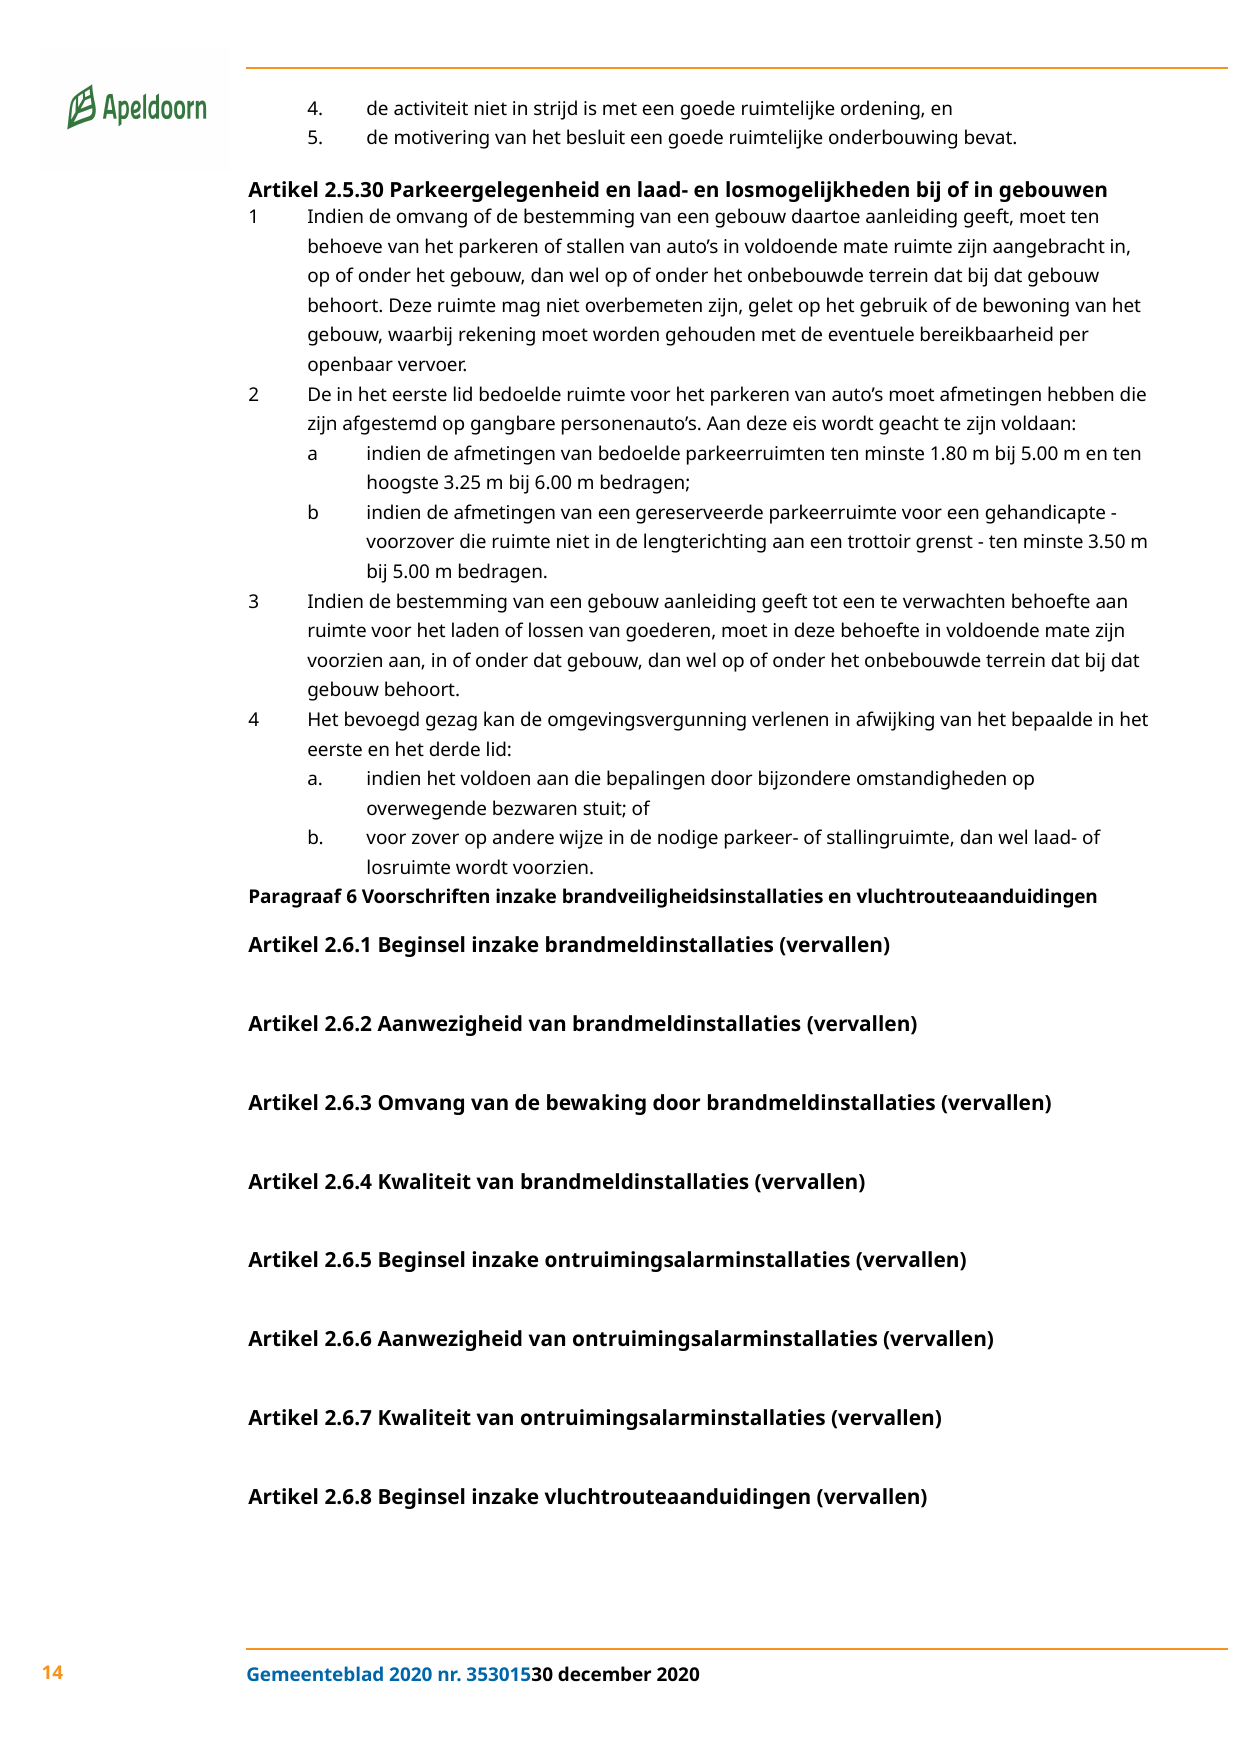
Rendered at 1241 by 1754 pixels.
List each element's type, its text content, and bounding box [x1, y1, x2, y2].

text Artikel 2.6.2 Aanwezigheid van brandmeldinstallaties (vervallen) [248, 1009, 1152, 1037]
text Artikel 2.6.3 Omvang van de bewaking door brandmeldinstallaties (vervallen) [248, 1088, 1152, 1116]
list de motivering van het besluit een goede ruimtelijke onderbouwing bevat. [307, 124, 1152, 150]
list voor zover op andere wijze in de nodige parkeer- of stallingruimte, dan wel laad- of losruimte wordt voorzien. [307, 824, 1152, 880]
list Indien de bestemming van een gebouw aanleiding geeft tot een te verwachten behoefte aan ruimte voor het laden of lossen van goederen, moet in deze behoefte in voldoende mate zijn voorzien aan, in of onder dat gebouw, dan wel op of onder het onbebouwde terrein dat bij dat gebouw behoort. [248, 588, 1152, 702]
text Artikel 2.6.4 Kwaliteit van brandmeldinstallaties (vervallen) [248, 1167, 1152, 1195]
list Indien de omvang of de bestemming van een gebouw daartoe aanleiding geeft, moet ten behoeve van het parkeren of stallen van auto’s in voldoende mate ruimte zijn aangebracht in, op of onder het gebouw, dan wel op of onder het onbebouwde terrein dat bij dat gebouw behoort. Deze ruimte mag niet overbemeten zijn, gelet op het gebruik of de bewoning van het gebouw, waarbij rekening moet worden gehouden met de eventuele bereikbaarheid per openbaar vervoer. [248, 203, 1152, 377]
text Artikel 2.6.6 Aanwezigheid van ontruimingsalarminstallaties (vervallen) [248, 1324, 1152, 1353]
text Artikel 2.6.1 Beginsel inzake brandmeldinstallaties (vervallen) [248, 930, 1152, 959]
list de activiteit niet in strijd is met een goede ruimtelijke ordening, en [307, 95, 1152, 121]
picture [41, 47, 231, 172]
list Het bevoegd gezag kan de omgevingsvergunning verlenen in afwijking van het bepaalde in het eerste en het derde lid: [248, 706, 1152, 761]
text Paragraaf 6 Voorschriften inzake brandveiligheidsinstallaties en vluchtrouteaanduidingen [248, 884, 1152, 909]
list indien de afmetingen van een gereserveerde parkeerruimte voor een gehandicapte - voorzover die ruimte niet in de lengterichting aan een trottoir grenst - ten minste 3.50 m bij 5.00 m bedragen. [307, 499, 1152, 584]
text Artikel 2.6.7 Kwaliteit van ontruimingsalarminstallaties (vervallen) [248, 1403, 1152, 1432]
text Artikel 2.6.8 Beginsel inzake vluchtrouteaanduidingen (vervallen) [248, 1482, 1152, 1511]
list indien de afmetingen van bedoelde parkeerruimten ten minste 1.80 m bij 5.00 m en ten hoogste 3.25 m bij 6.00 m bedragen; [307, 440, 1152, 495]
text Artikel 2.5.30 Parkeergelegenheid en laad- en losmogelijkheden bij of in gebouwen [248, 175, 1152, 203]
list indien het voldoen aan die bepalingen door bijzondere omstandigheden op overwegende bezwaren stuit; of [307, 765, 1152, 821]
list De in het eerste lid bedoelde ruimte voor het parkeren van auto’s moet afmetingen hebben die zijn afgestemd op gangbare personenauto’s. Aan deze eis wordt geacht te zijn voldaan: [248, 381, 1152, 436]
text Artikel 2.6.5 Beginsel inzake ontruimingsalarminstallaties (vervallen) [248, 1246, 1152, 1274]
